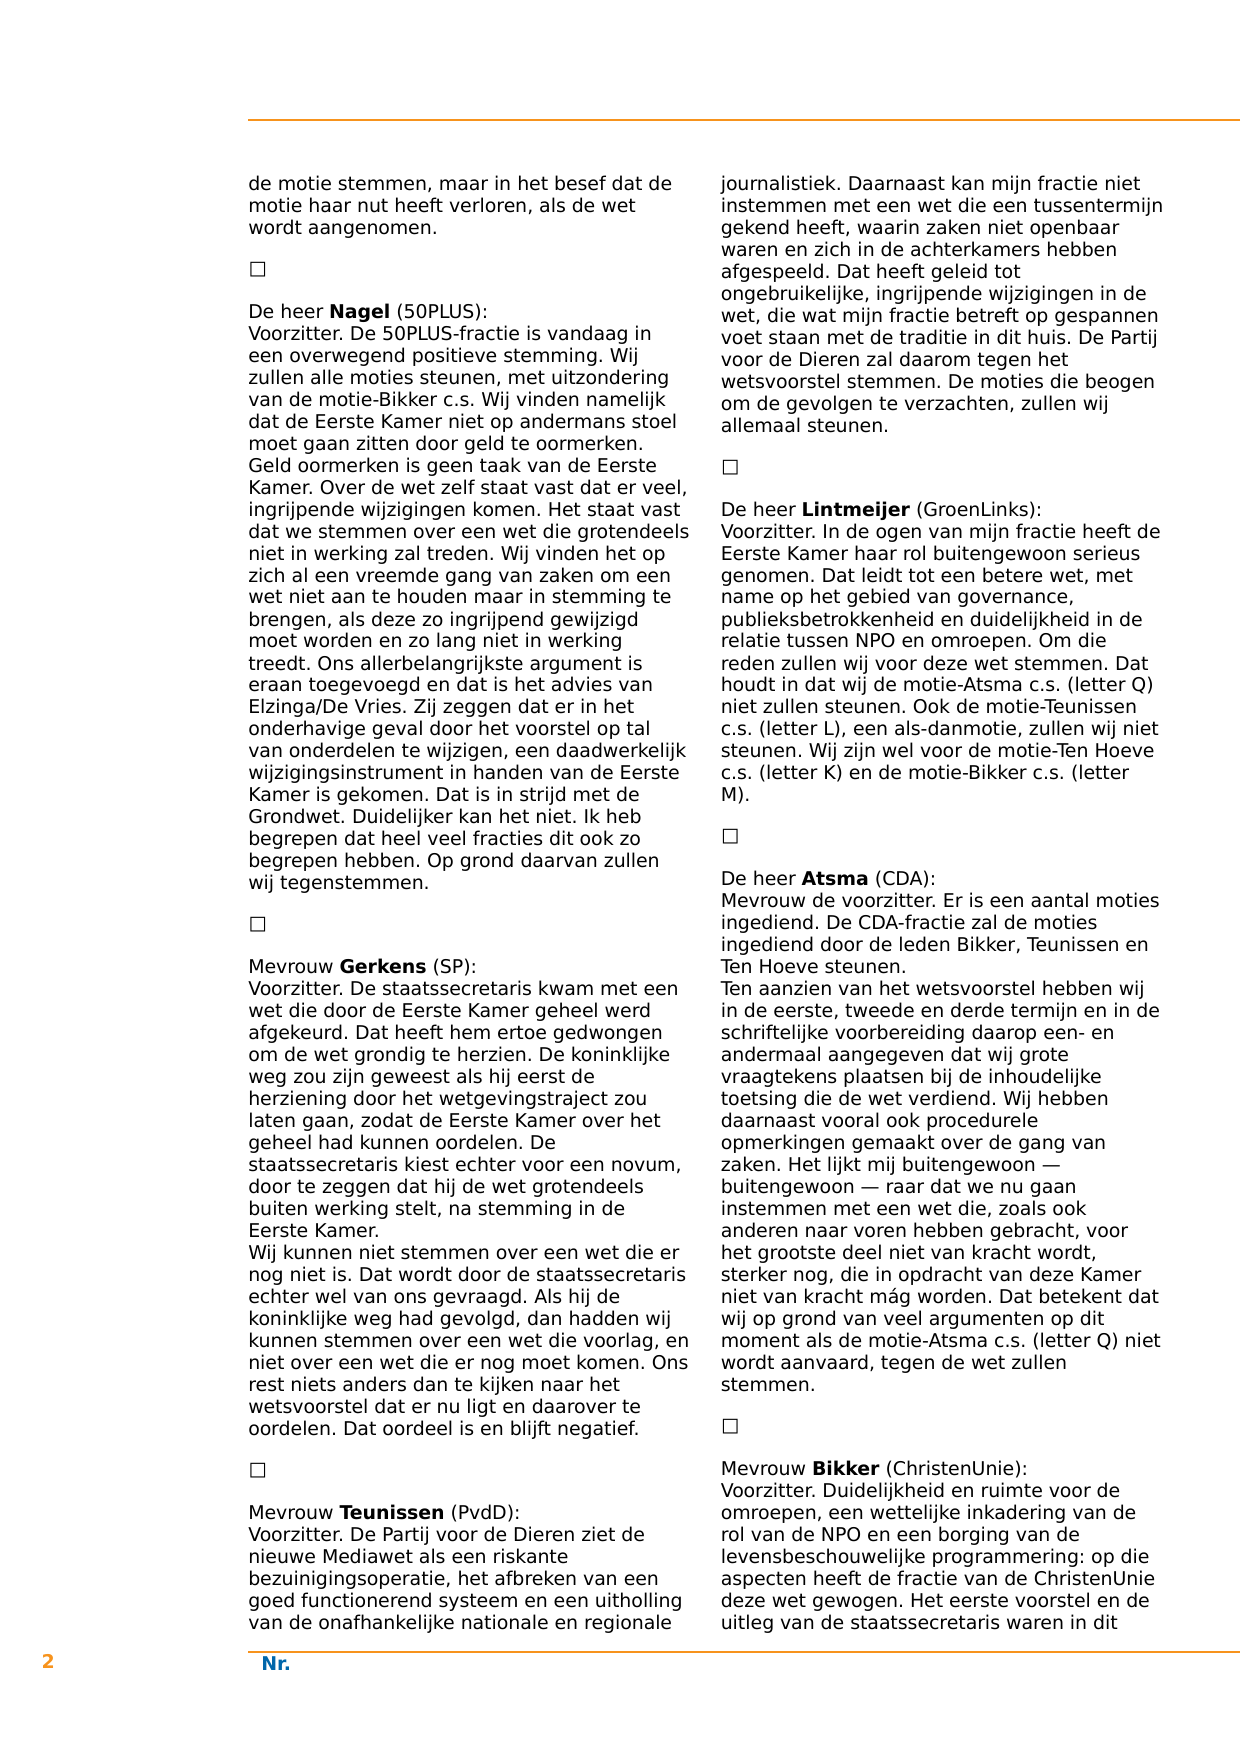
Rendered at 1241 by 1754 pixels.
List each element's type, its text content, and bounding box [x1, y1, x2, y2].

text Mevrouw Bikker (ChristenUnie): [721, 1458, 1163, 1480]
text ⬜ [721, 1416, 1163, 1438]
text Wij kunnen niet stemmen over een wet die er nog niet is. Dat wordt door de staatssecretaris echter wel van ons gevraagd. Als hij de koninklijke weg had gevolgd, dan hadden wij kunnen stemmen over een wet die voorlag, en niet over een wet die er nog moet komen. Ons rest niets anders dan te kijken naar het wetsvoorstel dat er nu ligt en daarover te oordelen. Dat oordeel is en blijft negatief. [248, 1242, 691, 1440]
text Voorzitter. Duidelijkheid en ruimte voor de omroepen, een wettelijke inkadering van de rol van de NPO en een borging van de levensbeschouwelijke programmering: op die aspecten heeft de fractie van de ChristenUnie deze wet gewogen. Het eerste voorstel en de uitleg van de staatssecretaris waren in dit [721, 1480, 1163, 1633]
text Mevrouw de voorzitter. Er is een aantal moties ingediend. De CDA-fractie zal de moties ingediend door de leden Bikker, Teunissen en Ten Hoeve steunen. [721, 890, 1163, 978]
text De heer Atsma (CDA): [721, 868, 1163, 890]
text De heer Nagel (50PLUS): [248, 301, 691, 323]
text Mevrouw Gerkens (SP): [248, 956, 691, 978]
text Voorzitter. De 50PLUS-fractie is vandaag in een overwegend positieve stemming. Wij zullen alle moties steunen, met uitzondering van de motie-Bikker c.s. Wij vinden namelijk dat de Eerste Kamer niet op andermans stoel moet gaan zitten door geld te oormerken. Geld oormerken is geen taak van de Eerste Kamer. Over de wet zelf staat vast dat er veel, ingrijpende wijzigingen komen. Het staat vast dat we stemmen over een wet die grotendeels niet in werking zal treden. Wij vinden het op zich al een vreemde gang van zaken om een wet niet aan te houden maar in stemming te brengen, als deze zo ingrijpend gewijzigd moet worden en zo lang niet in werking treedt. Ons allerbelangrijkste argument is eraan toegevoegd en dat is het advies van Elzinga/De Vries. Zij zeggen dat er in het onderhavige geval door het voorstel op tal van onderdelen te wijzigen, een daadwerkelijk wijzigingsinstrument in handen van de Eerste Kamer is gekomen. Dat is in strijd met de Grondwet. Duidelijker kan het niet. Ik heb begrepen dat heel veel fracties dit ook zo begrepen hebben. Op grond daarvan zullen wij tegenstemmen. [248, 323, 691, 894]
text ⬜ [248, 914, 691, 936]
text ⬜ [721, 826, 1163, 848]
text Mevrouw Teunissen (PvdD): [248, 1502, 691, 1524]
text Voorzitter. De staatssecretaris kwam met een wet die door de Eerste Kamer geheel werd afgekeurd. Dat heeft hem ertoe gedwongen om de wet grondig te herzien. De koninklijke weg zou zijn geweest als hij eerst de herziening door het wetgevingstraject zou laten gaan, zodat de Eerste Kamer over het geheel had kunnen oordelen. De staatssecretaris kiest echter voor een novum, door te zeggen dat hij de wet grotendeels buiten werking stelt, na stemming in de Eerste Kamer. [248, 978, 691, 1242]
text Voorzitter. De Partij voor de Dieren ziet de nieuwe Mediawet als een riskante bezuinigingsoperatie, het afbreken van een goed functionerend systeem en een uitholling van de onafhankelijke nationale en regionale [248, 1524, 691, 1633]
text journalistiek. Daarnaast kan mijn fractie niet instemmen met een wet die een tussentermijn gekend heeft, waarin zaken niet openbaar waren en zich in de achterkamers hebben afgespeeld. Dat heeft geleid tot ongebruikelijke, ingrijpende wijzigingen in de wet, die wat mijn fractie betreft op gespannen voet staan met de traditie in dit huis. De Partij voor de Dieren zal daarom tegen het wetsvoorstel stemmen. De moties die beogen om de gevolgen te verzachten, zullen wij allemaal steunen. [721, 173, 1163, 437]
text ⬜ [721, 457, 1163, 478]
text Ten aanzien van het wetsvoorstel hebben wij in de eerste, tweede en derde termijn en in de schriftelijke voorbereiding daarop een- en andermaal aangegeven dat wij grote vraagtekens plaatsen bij de inhoudelijke toetsing die de wet verdiend. Wij hebben daarnaast vooral ook procedurele opmerkingen gemaakt over de gang van zaken. Het lijkt mij buitengewoon — buitengewoon — raar dat we nu gaan instemmen met een wet die, zoals ook anderen naar voren hebben gebracht, voor het grootste deel niet van kracht wordt, sterker nog, die in opdracht van deze Kamer niet van kracht mág worden. Dat betekent dat wij op grond van veel argumenten op dit moment als de motie-Atsma c.s. (letter Q) niet wordt aanvaard, tegen de wet zullen stemmen. [721, 978, 1163, 1396]
text de motie stemmen, maar in het besef dat de motie haar nut heeft verloren, als de wet wordt aangenomen. [248, 173, 691, 239]
text ⬜ [248, 1460, 691, 1482]
text De heer Lintmeijer (GroenLinks): [721, 498, 1163, 521]
text Voorzitter. In de ogen van mijn fractie heeft de Eerste Kamer haar rol buitengewoon serieus genomen. Dat leidt tot een betere wet, met name op het gebied van governance, publieksbetrokkenheid en duidelijkheid in de relatie tussen NPO en omroepen. Om die reden zullen wij voor deze wet stemmen. Dat houdt in dat wij de motie-Atsma c.s. (letter Q) niet zullen steunen. Ook de motie-Teunissen c.s. (letter L), een als-danmotie, zullen wij niet steunen. Wij zijn wel voor de motie-Ten Hoeve c.s. (letter K) en de motie-Bikker c.s. (letter M). [721, 521, 1163, 806]
text ⬜ [248, 259, 691, 281]
